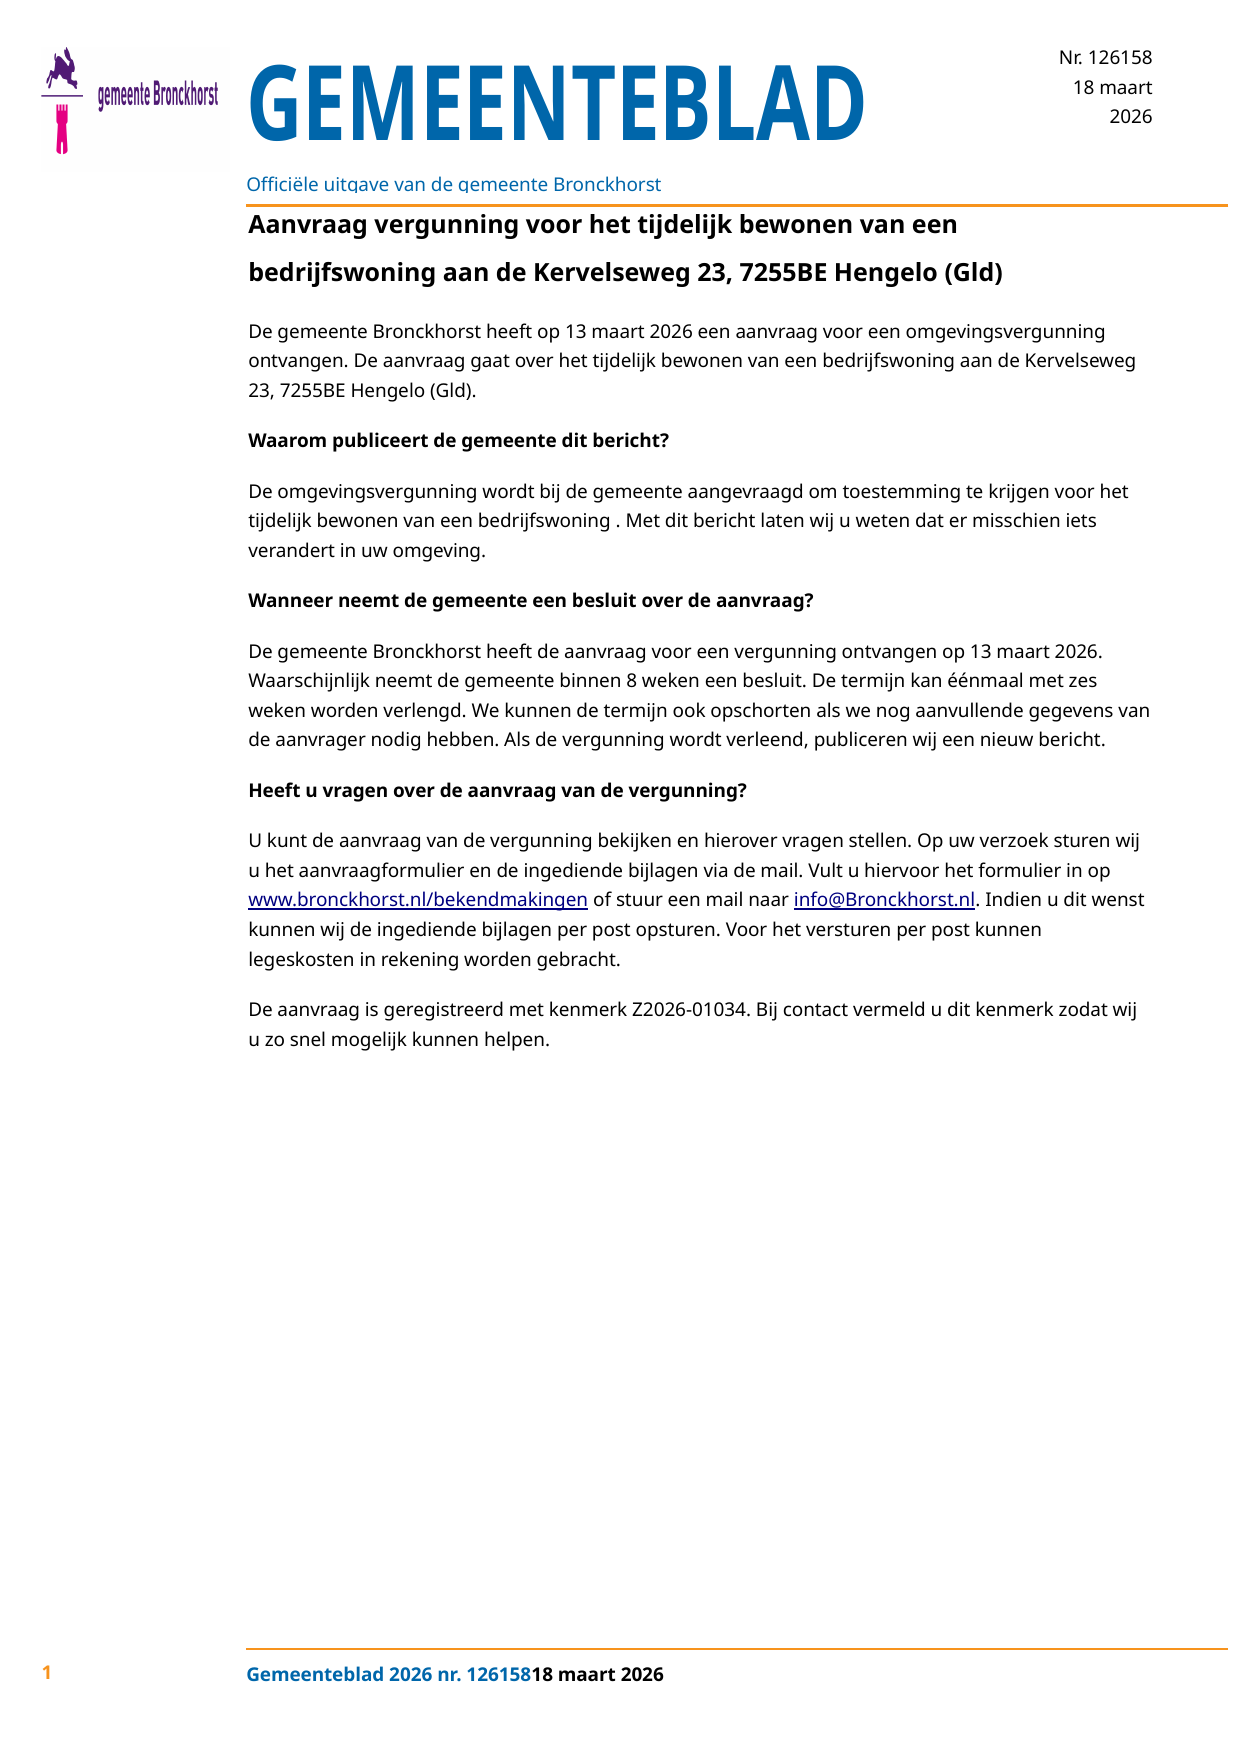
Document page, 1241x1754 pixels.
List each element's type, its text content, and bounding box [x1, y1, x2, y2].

picture [41, 47, 231, 172]
text U kunt de aanvraag van de vergunning bekijken en hierover vragen stellen. Op uw verzoek sturen wij u het aanvraagformulier en de ingediende bijlagen via de mail. Vult u hiervoor het formulier in op www.bronckhorst.nl/bekendmakingen of stuur een mail naar info@Bronckhorst.nl. Indien u dit wenst kunnen wij de ingediende bijlagen per post opsturen. Voor het versturen per post kunnen legeskosten in rekening worden gebracht. [248, 827, 1152, 972]
text Heeft u vragen over de aanvraag van de vergunning? [248, 777, 1152, 803]
text Aanvraag vergunning voor het tijdelijk bewonen van een bedrijfswoning aan de Kervelseweg 23, 7255BE Hengelo (Gld) [248, 207, 1152, 288]
text De gemeente Bronckhorst heeft de aanvraag voor een vergunning ontvangen op 13 maart 2026. Waarschijnlijk neemt de gemeente binnen 8 weken een besluit. De termijn kan éénmaal met zes weken worden verlengd. We kunnen de termijn ook opschorten als we nog aanvullende gegevens van de aanvrager nodig hebben. Als de vergunning wordt verleend, publiceren wij een nieuw bericht. [248, 638, 1152, 752]
text De aanvraag is geregistreerd met kenmerk Z2026-01034. Bij contact vermeld u dit kenmerk zodat wij u zo snel mogelijk kunnen helpen. [248, 996, 1152, 1052]
text De omgevingsvergunning wordt bij de gemeente aangevraagd om toestemming te krijgen voor het tijdelijk bewonen van een bedrijfswoning . Met dit bericht laten wij u weten dat er misschien iets verandert in uw omgeving. [248, 478, 1152, 563]
text Wanneer neemt de gemeente een besluit over de aanvraag? [248, 587, 1152, 613]
text De gemeente Bronckhorst heeft op 13 maart 2026 een aanvraag voor een omgevingsvergunning ontvangen. De aanvraag gaat over het tijdelijk bewonen van een bedrijfswoning aan de Kervelseweg 23, 7255BE Hengelo (Gld). [248, 318, 1152, 403]
text Waarom publiceert de gemeente dit bericht? [248, 427, 1152, 453]
